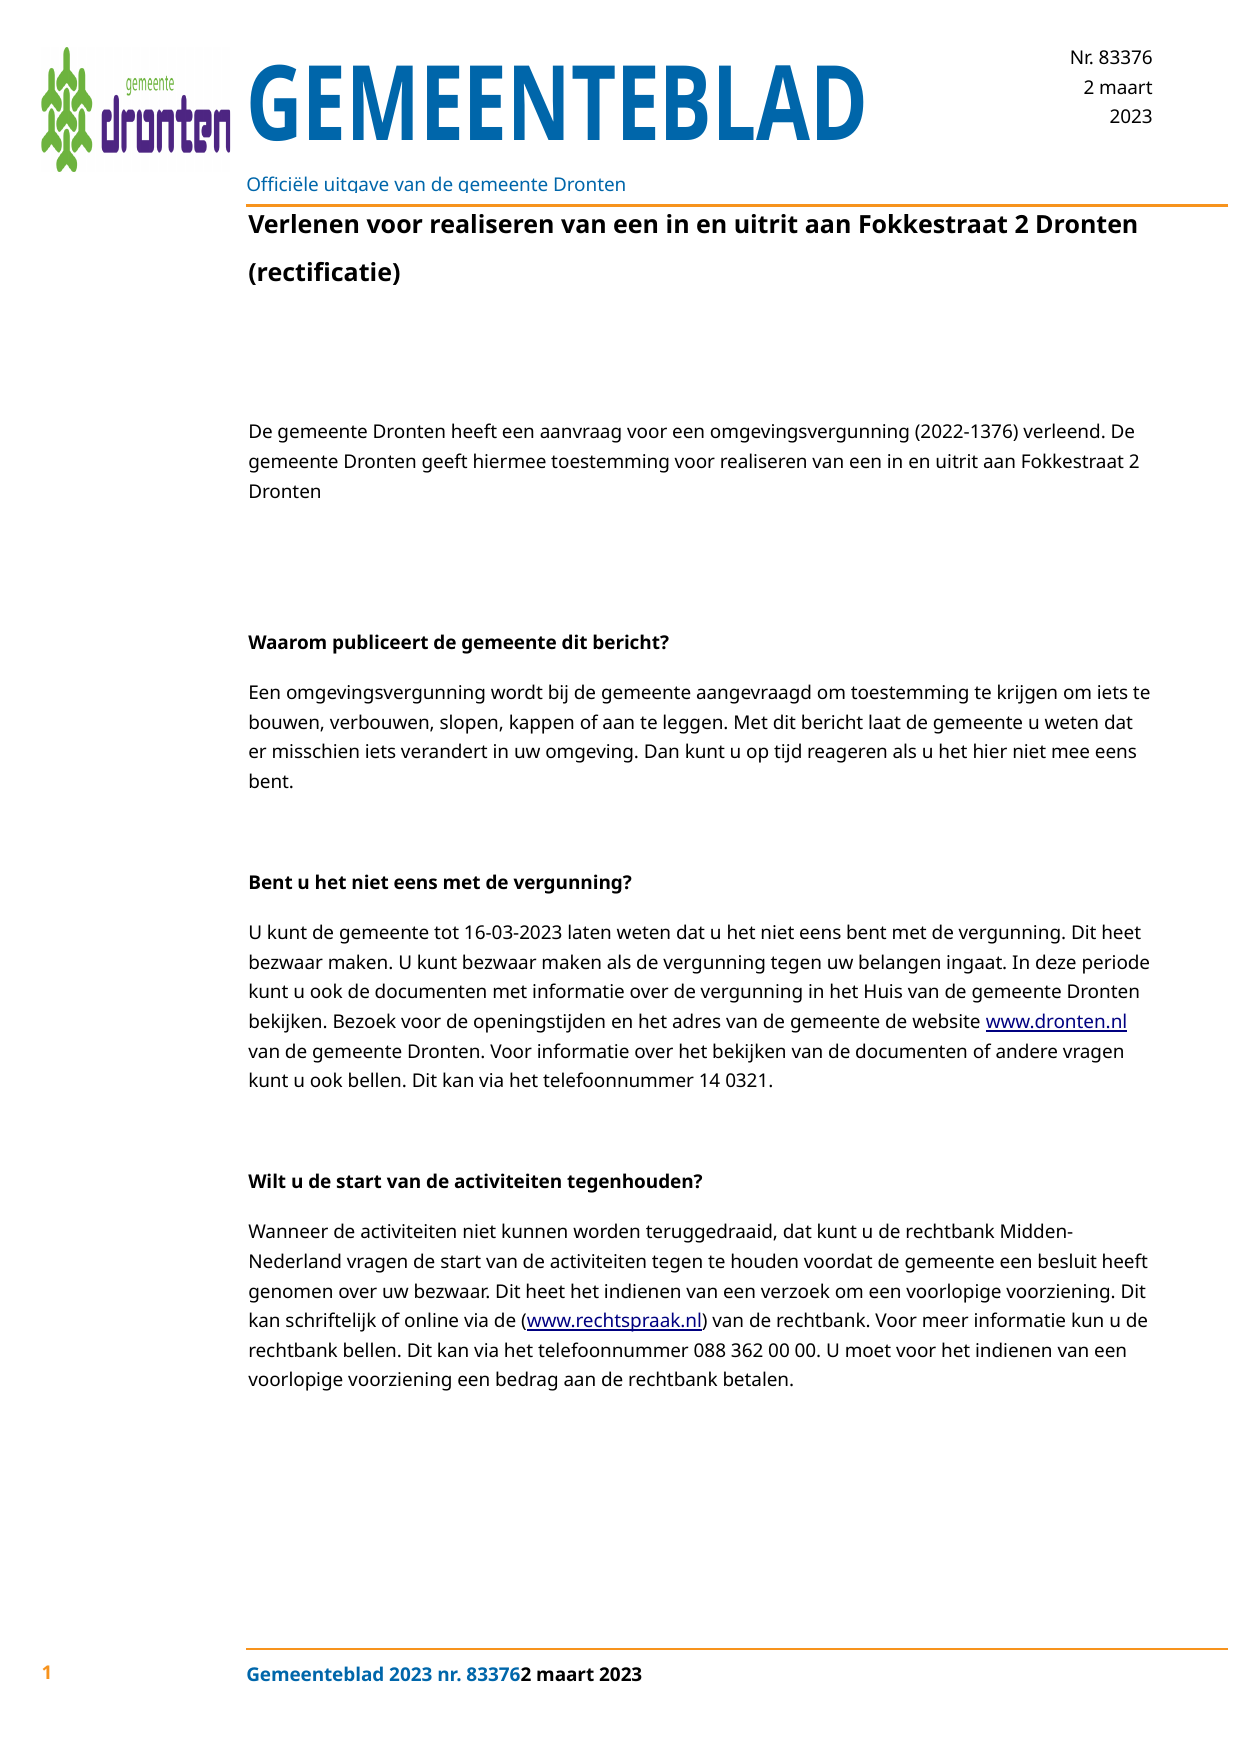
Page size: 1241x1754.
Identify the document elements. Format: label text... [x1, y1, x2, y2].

picture [41, 47, 231, 172]
text Een omgevingsvergunning wordt bij de gemeente aangevraagd om toestemming te krijgen om iets te bouwen, verbouwen, slopen, kappen of aan te leggen. Met dit bericht laat de gemeente u weten dat er misschien iets verandert in uw omgeving. Dan kunt u op tijd reageren als u het hier niet mee eens bent. [248, 679, 1152, 794]
text Waarom publiceert de gemeente dit bericht? [248, 629, 1152, 655]
text Verlenen voor realiseren van een in en uitrit aan Fokkestraat 2 Dronten (rectificatie) [248, 207, 1152, 288]
text Wilt u de start van de activiteiten tegenhouden? [248, 1168, 1152, 1194]
text De gemeente Dronten heeft een aanvraag voor een omgevingsvergunning (2022-1376) verleend. De gemeente Dronten geeft hiermee toestemming voor realiseren van een in en uitrit aan Fokkestraat 2 Dronten [248, 419, 1152, 504]
text Bent u het niet eens met de vergunning? [248, 869, 1152, 895]
text U kunt de gemeente tot 16-03-2023 laten weten dat u het niet eens bent met de vergunning. Dit heet bezwaar maken. U kunt bezwaar maken als de vergunning tegen uw belangen ingaat. In deze periode kunt u ook de documenten met informatie over de vergunning in het Huis van de gemeente Dronten bekijken. Bezoek voor de openingstijden en het adres van de gemeente de website www.dronten.nl van de gemeente Dronten. Voor informatie over het bekijken van de documenten of andere vragen kunt u ook bellen. Dit kan via het telefoonnummer 14 0321. [248, 919, 1152, 1093]
text Wanneer de activiteiten niet kunnen worden teruggedraaid, dat kunt u de rechtbank Midden-Nederland vragen de start van de activiteiten tegen te houden voordat de gemeente een besluit heeft genomen over uw bezwaar. Dit heet het indienen van een verzoek om een voorlopige voorziening. Dit kan schriftelijk of online via de (www.rechtspraak.nl) van de rechtbank. Voor meer informatie kun u de rechtbank bellen. Dit kan via het telefoonnummer 088 362 00 00. U moet voor het indienen van een voorlopige voorziening een bedrag aan de rechtbank betalen. [248, 1219, 1152, 1392]
